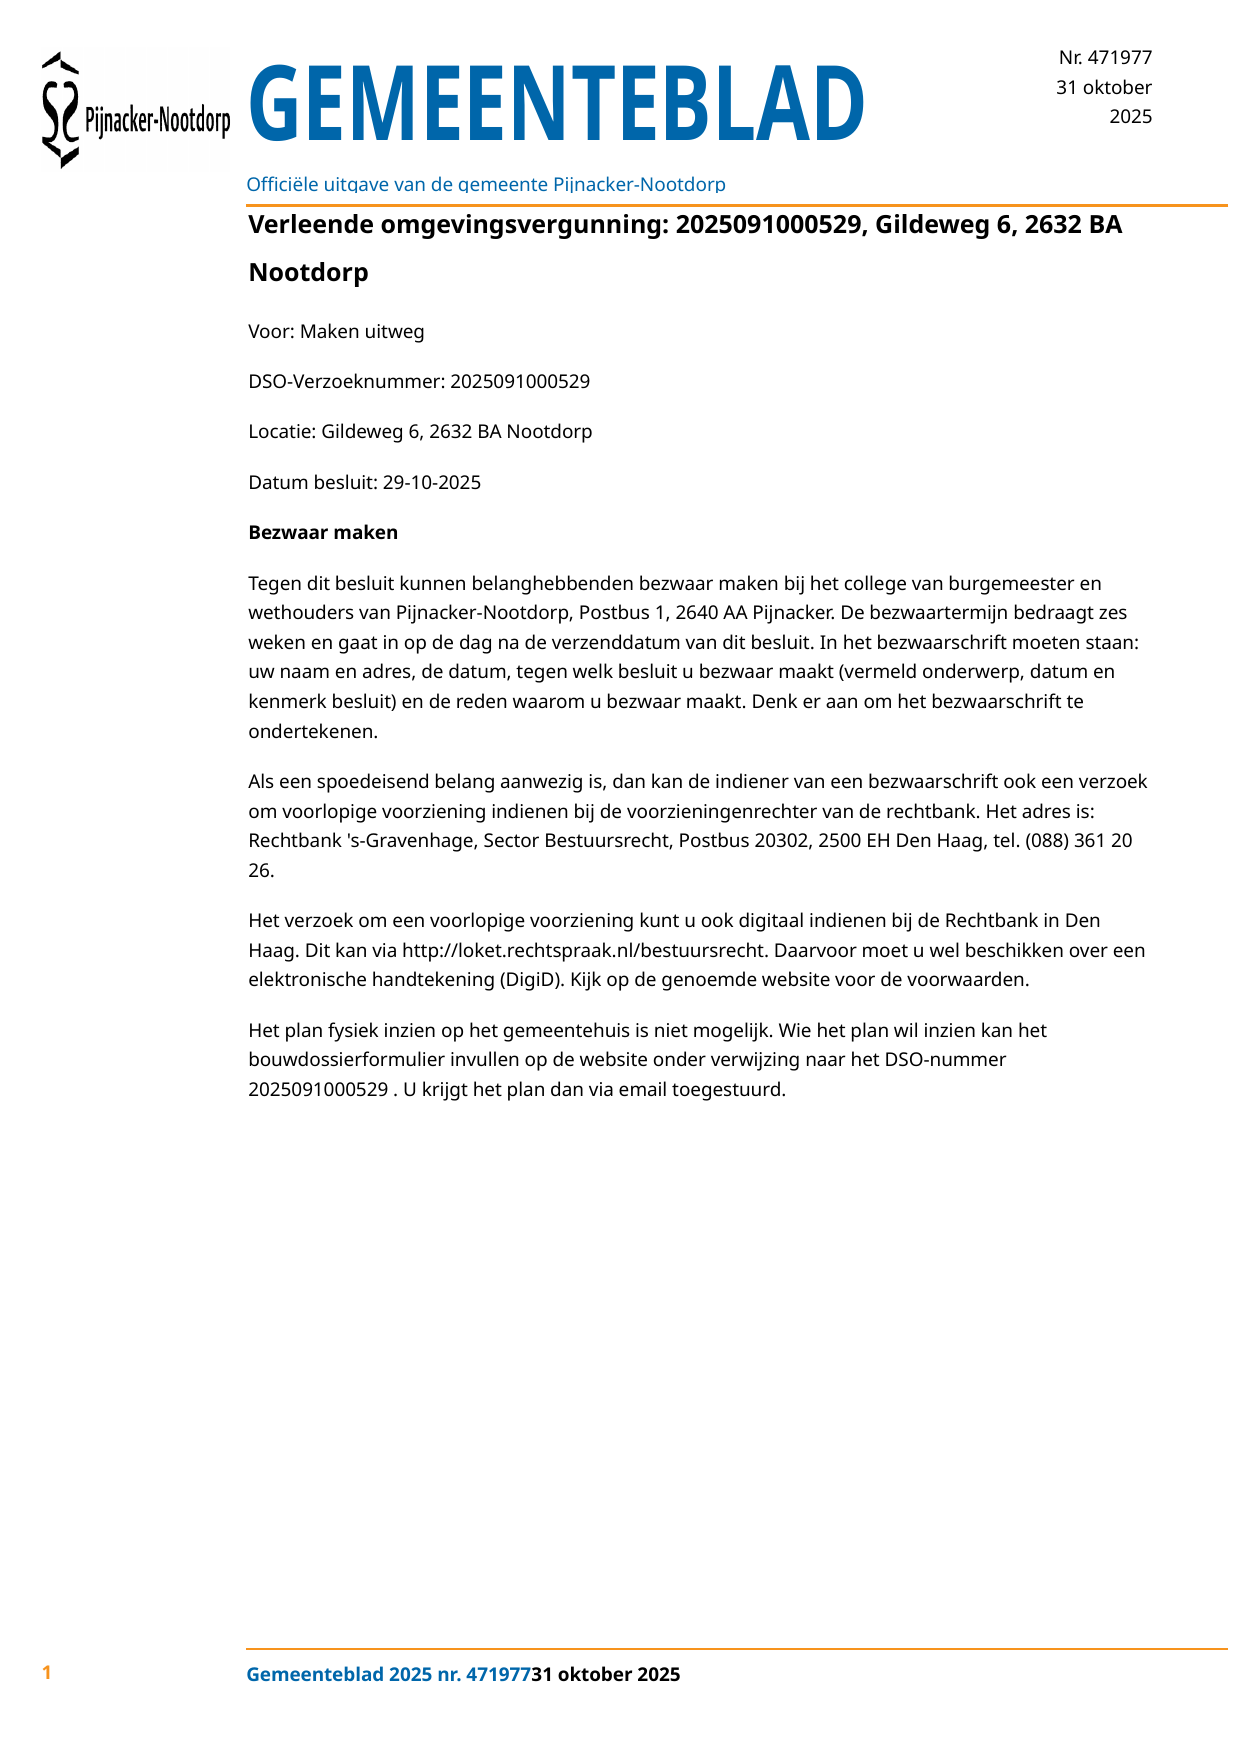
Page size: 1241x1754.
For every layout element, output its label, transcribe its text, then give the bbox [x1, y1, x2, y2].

picture [41, 47, 231, 172]
text Locatie: Gildeweg 6, 2632 BA Nootdorp [248, 419, 1152, 444]
text Voor: Maken uitweg [248, 318, 1152, 344]
text Bezwaar maken [248, 519, 1152, 545]
text Tegen dit besluit kunnen belanghebbenden bezwaar maken bij het college van burgemeester en wethouders van Pijnacker-Nootdorp, Postbus 1, 2640 AA Pijnacker. De bezwaartermijn bedraagt zes weken en gaat in op de dag na de verzenddatum van dit besluit. In het bezwaarschrift moeten staan: uw naam en adres, de datum, tegen welk besluit u bezwaar maakt (vermeld onderwerp, datum en kenmerk besluit) en de reden waarom u bezwaar maakt. Denk er aan om het bezwaarschrift te ondertekenen. [248, 570, 1152, 744]
text Datum besluit: 29-10-2025 [248, 469, 1152, 495]
text DSO-Verzoeknummer: 2025091000529 [248, 368, 1152, 394]
text Het plan fysiek inzien op het gemeentehuis is niet mogelijk. Wie het plan wil inzien kan het bouwdossierformulier invullen op de website onder verwijzing naar het DSO-nummer 2025091000529 . U krijgt het plan dan via email toegestuurd. [248, 1017, 1152, 1102]
text Het verzoek om een voorlopige voorziening kunt u ook digitaal indienen bij de Rechtbank in Den Haag. Dit kan via http://loket.rechtspraak.nl/bestuursrecht. Daarvoor moet u wel beschikken over een elektronische handtekening (DigiD). Kijk op de genoemde website voor de voorwaarden. [248, 907, 1152, 992]
text Als een spoedeisend belang aanwezig is, dan kan de indiener van een bezwaarschrift ook een verzoek om voorlopige voorziening indienen bij de voorzieningenrechter van de rechtbank. Het adres is: Rechtbank 's-Gravenhage, Sector Bestuursrecht, Postbus 20302, 2500 EH Den Haag, tel. (088) 361 20 26. [248, 768, 1152, 883]
text Verleende omgevingsvergunning: 2025091000529, Gildeweg 6, 2632 BA Nootdorp [248, 207, 1152, 288]
